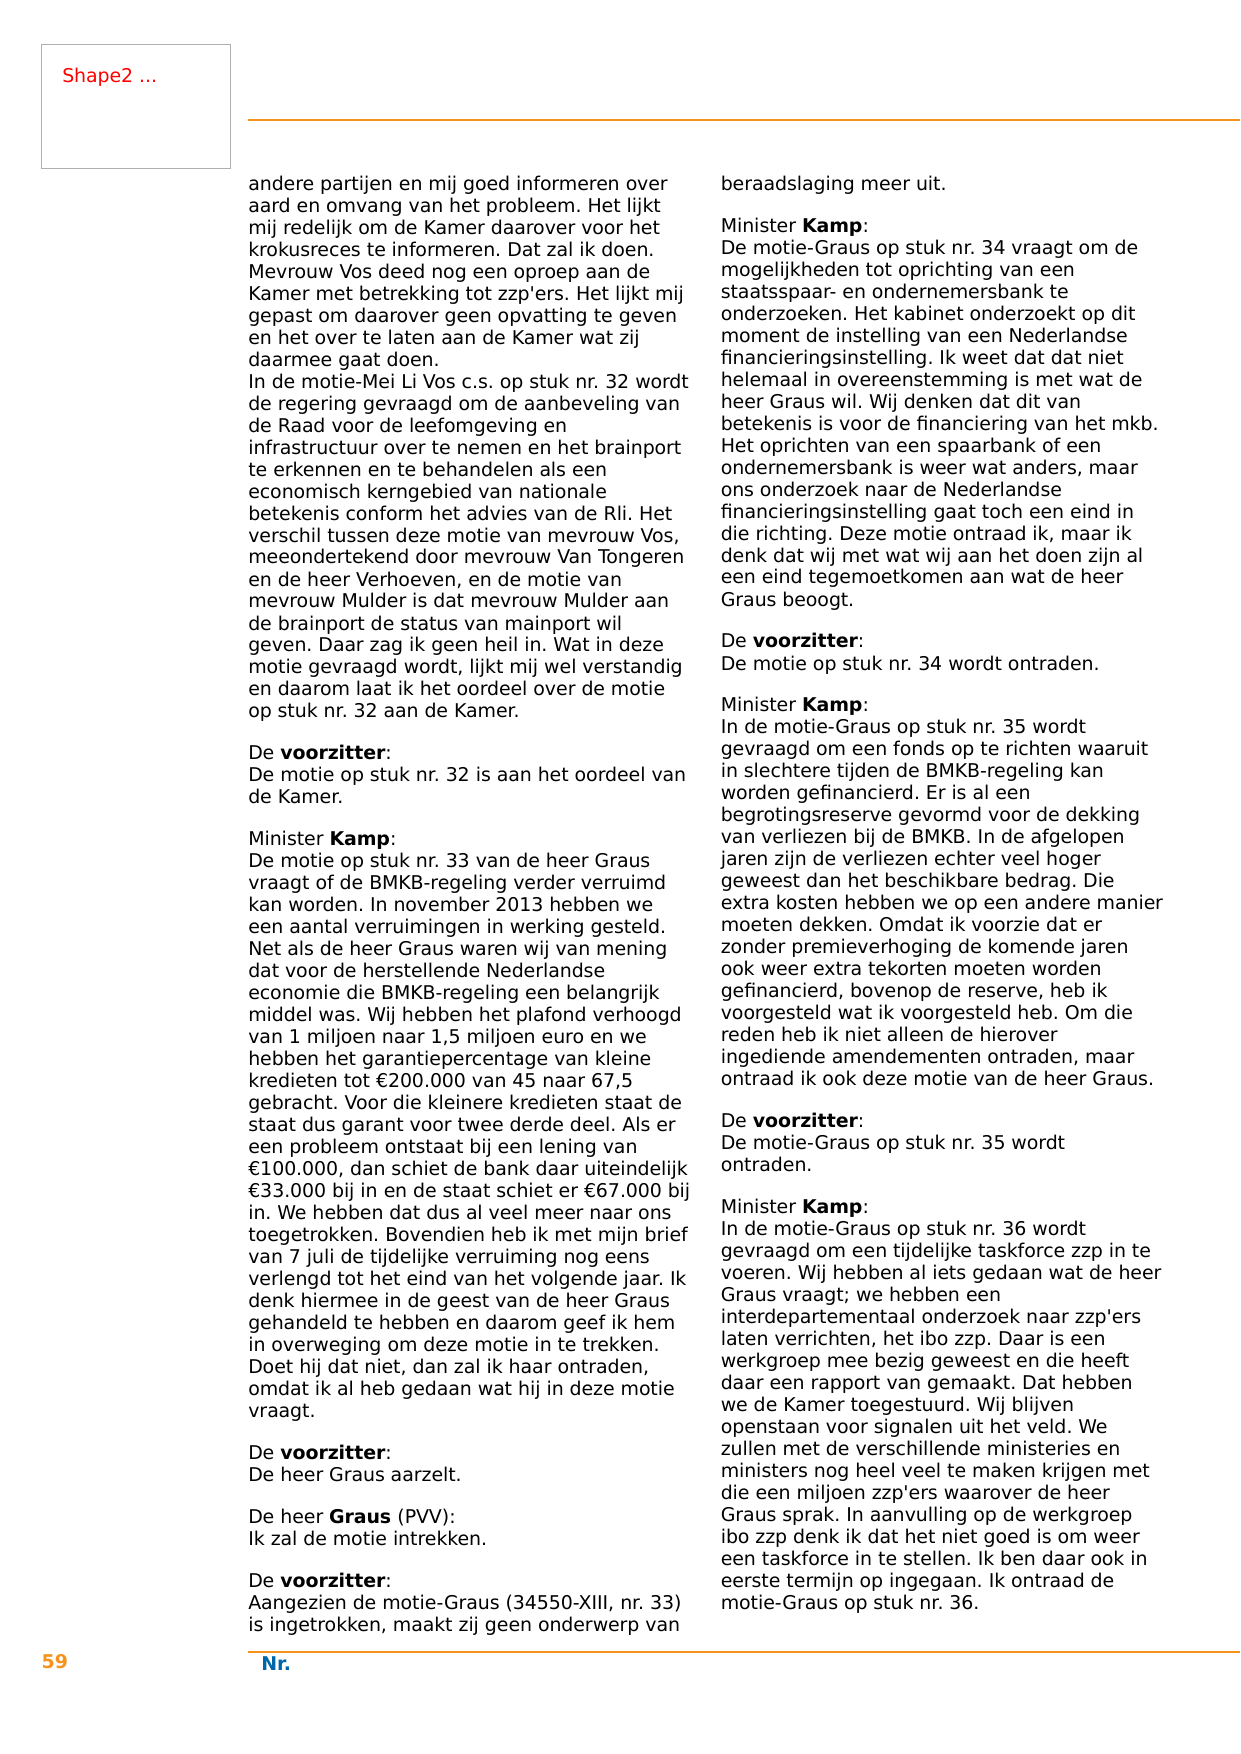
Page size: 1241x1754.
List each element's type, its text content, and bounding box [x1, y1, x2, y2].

text De motie-Graus op stuk nr. 35 wordt ontraden. [721, 1132, 1163, 1176]
text De motie-Graus op stuk nr. 34 vraagt om de mogelijkheden tot oprichting van een staatsspaar- en ondernemersbank te onderzoeken. Het kabinet onderzoekt op dit moment de instelling van een Nederlandse financieringsinstelling. Ik weet dat dat niet helemaal in overeenstemming is met wat de heer Graus wil. Wij denken dat dit van betekenis is voor de financiering van het mkb. Het oprichten van een spaarbank of een ondernemersbank is weer wat anders, maar ons onderzoek naar de Nederlandse financieringsinstelling gaat toch een eind in die richting. Deze motie ontraad ik, maar ik denk dat wij met wat wij aan het doen zijn al een eind tegemoetkomen aan wat de heer Graus beoogt. [721, 237, 1163, 610]
text beraadslaging meer uit. [721, 173, 1163, 195]
text De voorzitter: [721, 1110, 1163, 1132]
text In de motie-Graus op stuk nr. 36 wordt gevraagd om een tijdelijke taskforce zzp in te voeren. Wij hebben al iets gedaan wat de heer Graus vraagt; we hebben een interdepartementaal onderzoek naar zzp'ers laten verrichten, het ibo zzp. Daar is een werkgroep mee bezig geweest en die heeft daar een rapport van gemaakt. Dat hebben we de Kamer toegestuurd. Wij blijven openstaan voor signalen uit het veld. We zullen met de verschillende ministeries en ministers nog heel veel te maken krijgen met die een miljoen zzp'ers waarover de heer Graus sprak. In aanvulling op de werkgroep ibo zzp denk ik dat het niet goed is om weer een taskforce in te stellen. Ik ben daar ook in eerste termijn op ingegaan. Ik ontraad de motie-Graus op stuk nr. 36. [721, 1218, 1163, 1613]
text In de motie-Mei Li Vos c.s. op stuk nr. 32 wordt de regering gevraagd om de aanbeveling van de Raad voor de leefomgeving en infrastructuur over te nemen en het brainport te erkennen en te behandelen als een economisch kerngebied van nationale betekenis conform het advies van de Rli. Het verschil tussen deze motie van mevrouw Vos, meeondertekend door mevrouw Van Tongeren en de heer Verhoeven, en de motie van mevrouw Mulder is dat mevrouw Mulder aan de brainport de status van mainport wil geven. Daar zag ik geen heil in. Wat in deze motie gevraagd wordt, lijkt mij wel verstandig en daarom laat ik het oordeel over de motie op stuk nr. 32 aan de Kamer. [248, 371, 691, 722]
text De motie op stuk nr. 34 wordt ontraden. [721, 652, 1163, 674]
text Ik zal de motie intrekken. [248, 1528, 691, 1549]
text De voorzitter: [248, 1442, 691, 1464]
text De voorzitter: [721, 630, 1163, 652]
text Minister Kamp: [721, 215, 1163, 237]
text Minister Kamp: [721, 1196, 1163, 1218]
text De heer Graus aarzelt. [248, 1464, 691, 1486]
text andere partijen en mij goed informeren over aard en omvang van het probleem. Het lijkt mij redelijk om de Kamer daarover voor het krokusreces te informeren. Dat zal ik doen. Mevrouw Vos deed nog een oproep aan de Kamer met betrekking tot zzp'ers. Het lijkt mij gepast om daarover geen opvatting te geven en het over te laten aan de Kamer wat zij daarmee gaat doen. [248, 173, 691, 371]
text Minister Kamp: [248, 828, 691, 850]
text De motie op stuk nr. 33 van de heer Graus vraagt of de BMKB-regeling verder verruimd kan worden. In november 2013 hebben we een aantal verruimingen in werking gesteld. Net als de heer Graus waren wij van mening dat voor de herstellende Nederlandse economie die BMKB-regeling een belangrijk middel was. Wij hebben het plafond verhoogd van 1 miljoen naar 1,5 miljoen euro en we hebben het garantiepercentage van kleine kredieten tot €200.000 van 45 naar 67,5 gebracht. Voor die kleinere kredieten staat de staat dus garant voor twee derde deel. Als er een probleem ontstaat bij een lening van €100.000, dan schiet de bank daar uiteindelijk €33.000 bij in en de staat schiet er €67.000 bij in. We hebben dat dus al veel meer naar ons toegetrokken. Bovendien heb ik met mijn brief van 7 juli de tijdelijke verruiming nog eens verlengd tot het eind van het volgende jaar. Ik denk hiermee in de geest van de heer Graus gehandeld te hebben en daarom geef ik hem in overweging om deze motie in te trekken. Doet hij dat niet, dan zal ik haar ontraden, omdat ik al heb gedaan wat hij in deze motie vraagt. [248, 850, 691, 1422]
text De motie op stuk nr. 32 is aan het oordeel van de Kamer. [248, 764, 691, 808]
text De heer Graus (PVV): [248, 1506, 691, 1528]
text Aangezien de motie-Graus (34550-XIII, nr. 33) is ingetrokken, maakt zij geen onderwerp van [248, 1592, 691, 1636]
text Minister Kamp: [721, 694, 1163, 716]
text In de motie-Graus op stuk nr. 35 wordt gevraagd om een fonds op te richten waaruit in slechtere tijden de BMKB-regeling kan worden gefinancierd. Er is al een begrotingsreserve gevormd voor de dekking van verliezen bij de BMKB. In de afgelopen jaren zijn de verliezen echter veel hoger geweest dan het beschikbare bedrag. Die extra kosten hebben we op een andere manier moeten dekken. Omdat ik voorzie dat er zonder premieverhoging de komende jaren ook weer extra tekorten moeten worden gefinancierd, bovenop de reserve, heb ik voorgesteld wat ik voorgesteld heb. Om die reden heb ik niet alleen de hierover ingediende amendementen ontraden, maar ontraad ik ook deze motie van de heer Graus. [721, 716, 1163, 1090]
text De voorzitter: [248, 1569, 691, 1592]
text De voorzitter: [248, 742, 691, 764]
